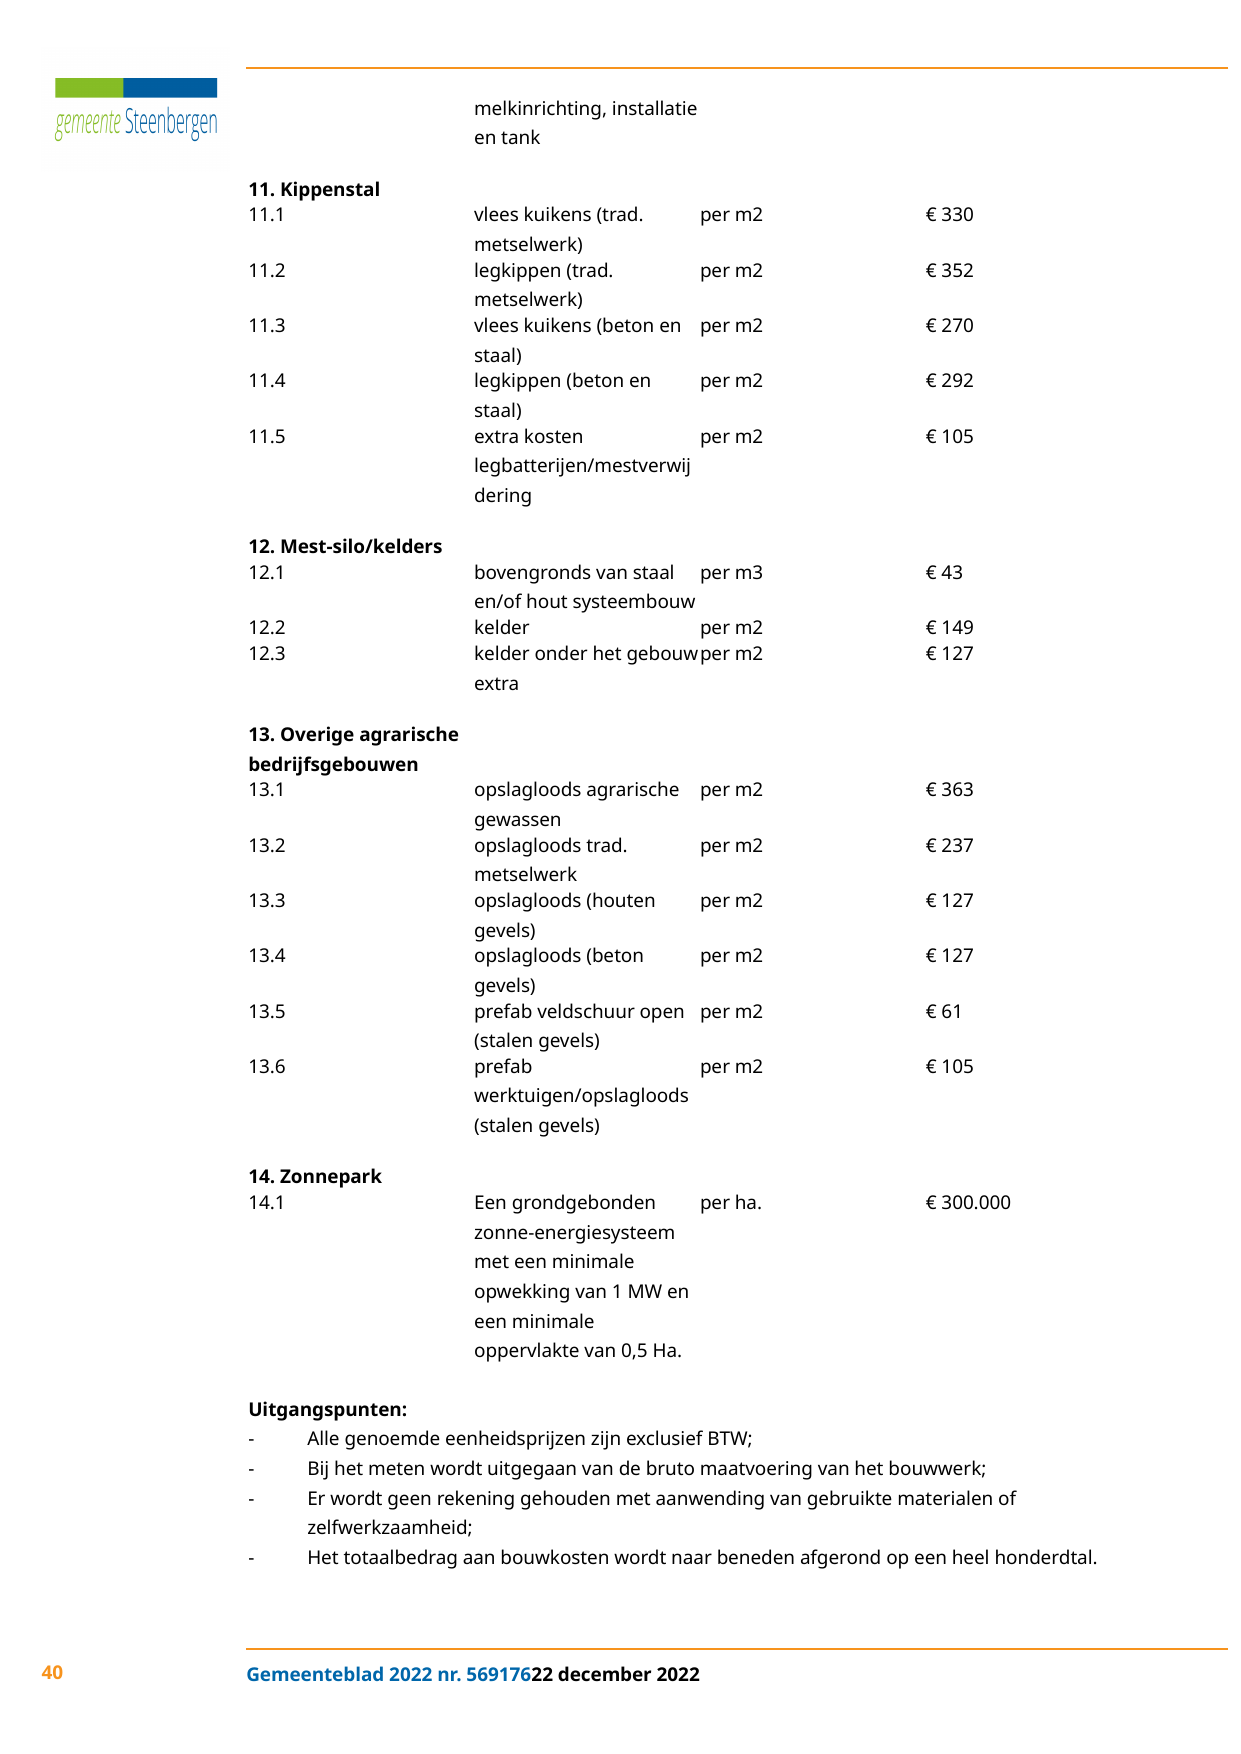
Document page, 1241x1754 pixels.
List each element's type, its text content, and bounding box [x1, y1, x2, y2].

table_cell 11.2 [248, 257, 474, 312]
table_cell € 352 [926, 257, 1152, 312]
table_cell per m2 [700, 777, 926, 832]
table_cell opslagloods (beton gevels) [474, 943, 700, 998]
list Bij het meten wordt uitgegaan van de bruto maatvoering van het bouwwerk; [248, 1455, 1152, 1481]
table_cell prefab veldschuur open (stalen gevels) [474, 998, 700, 1053]
table_cell per m2 [700, 887, 926, 942]
table_cell 11.1 [248, 202, 474, 257]
picture [41, 47, 231, 172]
table_cell [700, 696, 926, 721]
table_cell [474, 150, 700, 176]
table_cell opslagloods agrarische gewassen [474, 777, 700, 832]
table_cell [474, 1138, 700, 1164]
table_cell legkippen (beton en staal) [474, 368, 700, 423]
table_cell 14. Zonnepark [248, 1164, 474, 1189]
table_cell € 149 [926, 615, 1152, 640]
table_cell [474, 696, 700, 721]
table_cell € 105 [926, 1053, 1152, 1138]
table_cell [700, 1138, 926, 1164]
table_cell 11. Kippenstal [248, 176, 474, 202]
table_cell 12.1 [248, 559, 474, 614]
table_cell legkippen (trad. metselwerk) [474, 257, 700, 312]
table_cell € 127 [926, 943, 1152, 998]
table_cell € 300.000 [926, 1190, 1152, 1363]
table_cell [700, 534, 926, 559]
table_cell kelder onder het gebouw extra [474, 640, 700, 696]
table_cell [926, 508, 1152, 533]
table_cell per m2 [700, 998, 926, 1053]
table_cell € 292 [926, 368, 1152, 423]
table_cell opslagloods trad. metselwerk [474, 832, 700, 887]
table_cell extra kosten legbatterijen/mestverwijdering [474, 423, 700, 508]
table_cell per m2 [700, 615, 926, 640]
table_cell per m3 [700, 559, 926, 614]
table_cell 12.2 [248, 615, 474, 640]
table_cell [248, 508, 474, 533]
table_cell € 363 [926, 777, 1152, 832]
table_cell [474, 176, 700, 202]
table_cell kelder [474, 615, 700, 640]
table_cell [248, 696, 474, 721]
table_cell [926, 95, 1152, 150]
table_cell € 61 [926, 998, 1152, 1053]
table_cell [926, 721, 1152, 777]
table_cell per ha. [700, 1190, 926, 1363]
table_cell 13.5 [248, 998, 474, 1053]
table_cell vlees kuikens (beton en staal) [474, 312, 700, 367]
table_cell per m2 [700, 640, 926, 696]
table_cell 12.3 [248, 640, 474, 696]
table_cell € 237 [926, 832, 1152, 887]
table_cell 13.2 [248, 832, 474, 887]
table_cell per m2 [700, 257, 926, 312]
table_cell [248, 1138, 474, 1164]
table_cell 12. Mest-silo/kelders [248, 534, 474, 559]
table_cell 14.1 [248, 1190, 474, 1363]
table_cell 13. Overige agrarische bedrijfsgebouwen [248, 721, 474, 777]
table_cell opslagloods (houten gevels) [474, 887, 700, 942]
table_cell 13.1 [248, 777, 474, 832]
table_cell [926, 150, 1152, 176]
table_cell [700, 95, 926, 150]
table_cell € 105 [926, 423, 1152, 508]
table_cell 13.6 [248, 1053, 474, 1138]
table_cell [700, 176, 926, 202]
text Uitgangspunten: [248, 1396, 1152, 1422]
table_cell [926, 176, 1152, 202]
table_cell [700, 150, 926, 176]
table_cell vlees kuikens (trad. metselwerk) [474, 202, 700, 257]
table_cell 11.4 [248, 368, 474, 423]
list Er wordt geen rekening gehouden met aanwending van gebruikte materialen of zelfwerkzaamheid; [248, 1485, 1152, 1540]
table_cell per m2 [700, 423, 926, 508]
list Het totaalbedrag aan bouwkosten wordt naar beneden afgerond op een heel honderdtal. [248, 1544, 1152, 1569]
table_cell € 330 [926, 202, 1152, 257]
table_cell [926, 696, 1152, 721]
table_cell [700, 508, 926, 533]
table_cell [474, 721, 700, 777]
table_cell € 43 [926, 559, 1152, 614]
table_cell [474, 508, 700, 533]
table_cell 13.4 [248, 943, 474, 998]
table_cell per m2 [700, 832, 926, 887]
table_cell prefab werktuigen/opslagloods (stalen gevels) [474, 1053, 700, 1138]
table_cell per m2 [700, 943, 926, 998]
table_cell 11.5 [248, 423, 474, 508]
table_cell [700, 1164, 926, 1189]
table_cell melkinrichting, installatie en tank [474, 95, 700, 150]
table_cell [248, 95, 474, 150]
table_cell per m2 [700, 202, 926, 257]
table_cell [926, 534, 1152, 559]
table_cell per m2 [700, 312, 926, 367]
table_cell per m2 [700, 368, 926, 423]
table_cell per m2 [700, 1053, 926, 1138]
list Alle genoemde eenheidsprijzen zijn exclusief BTW; [248, 1426, 1152, 1451]
table_cell [926, 1138, 1152, 1164]
table_cell € 127 [926, 640, 1152, 696]
table_cell [700, 721, 926, 777]
table_cell bovengronds van staal en/of hout systeembouw [474, 559, 700, 614]
table_cell € 127 [926, 887, 1152, 942]
table_cell [474, 534, 700, 559]
table_cell 13.3 [248, 887, 474, 942]
table_cell [474, 1164, 700, 1189]
table_cell 11.3 [248, 312, 474, 367]
table_cell [248, 150, 474, 176]
table_cell Een grondgebonden zonne-energiesysteem met een minimale opwekking van 1 MW en een minimale oppervlakte van 0,5 Ha. [474, 1190, 700, 1363]
table_cell [926, 1164, 1152, 1189]
table_cell € 270 [926, 312, 1152, 367]
